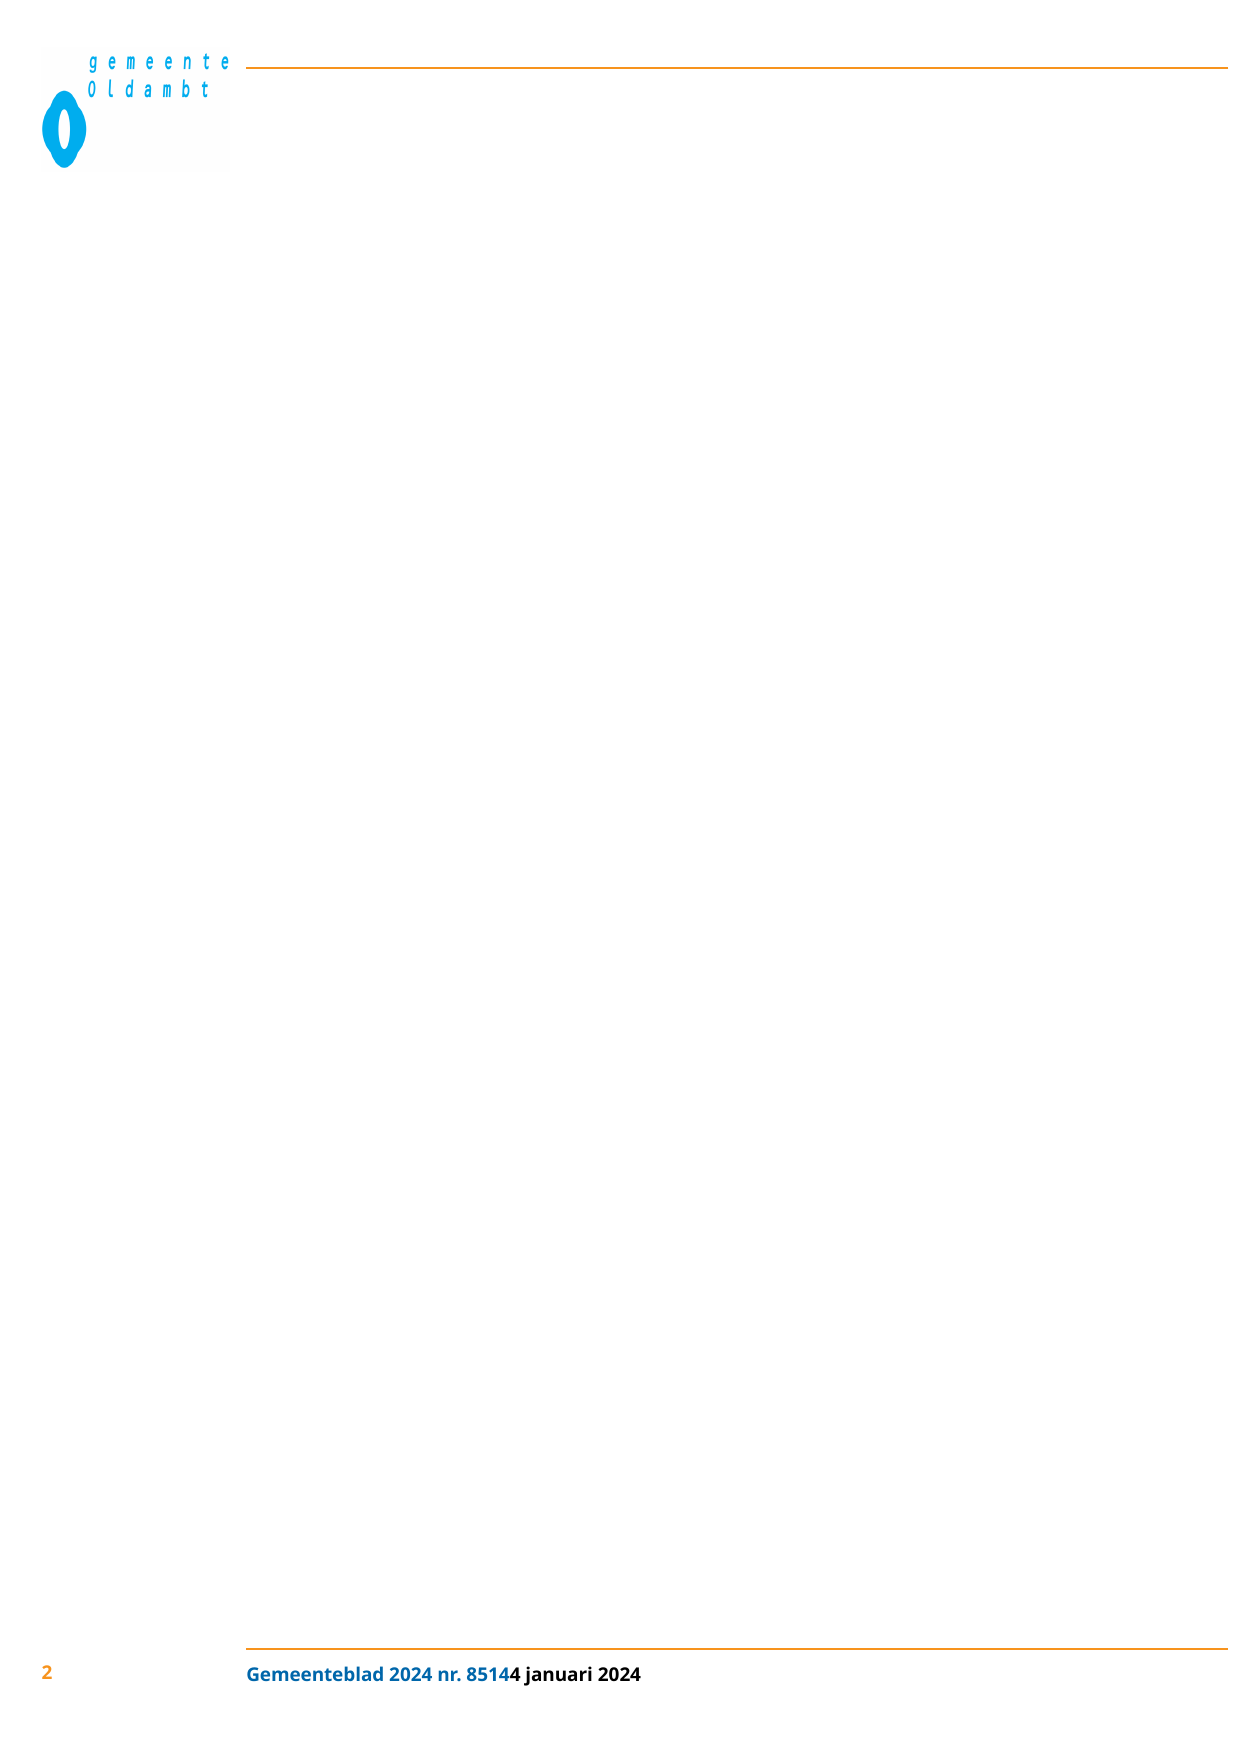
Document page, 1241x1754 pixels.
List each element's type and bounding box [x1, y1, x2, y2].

picture [41, 47, 231, 172]
